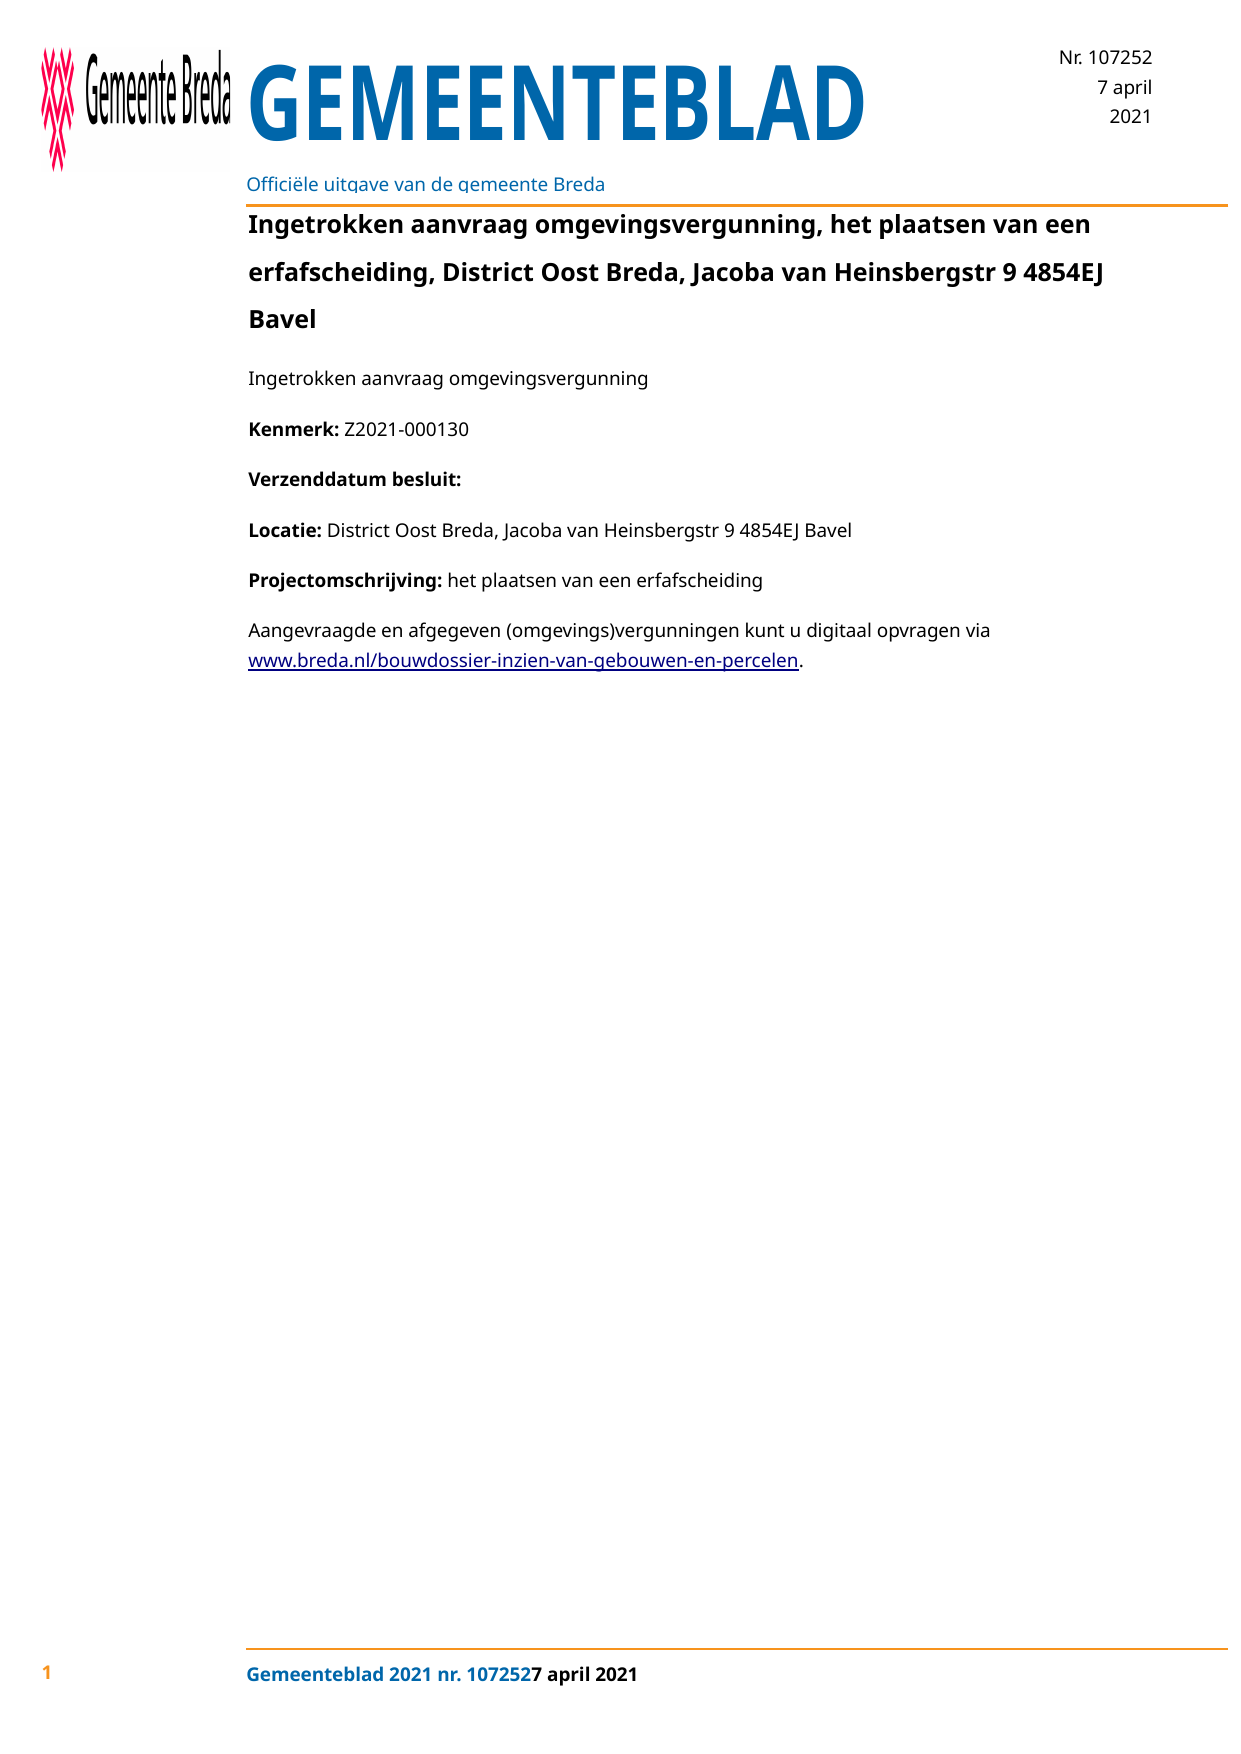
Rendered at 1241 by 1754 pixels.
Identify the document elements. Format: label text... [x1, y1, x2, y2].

text Verzenddatum besluit: [248, 466, 1152, 492]
text Locatie: District Oost Breda, Jacoba van Heinsbergstr 9 4854EJ Bavel [248, 517, 1152, 542]
text Projectomschrijving: het plaatsen van een erfafscheiding [248, 567, 1152, 593]
picture [41, 47, 231, 172]
text Kenmerk: Z2021-000130 [248, 416, 1152, 442]
text Ingetrokken aanvraag omgevingsvergunning [248, 366, 1152, 391]
text Ingetrokken aanvraag omgevingsvergunning, het plaatsen van een erfafscheiding, District Oost Breda, Jacoba van Heinsbergstr 9 4854EJ Bavel [248, 207, 1152, 336]
text Aangevraagde en afgegeven (omgevings)vergunningen kunt u digitaal opvragen via www.breda.nl/bouwdossier-inzien-van-gebouwen-en-percelen. [248, 618, 1152, 673]
